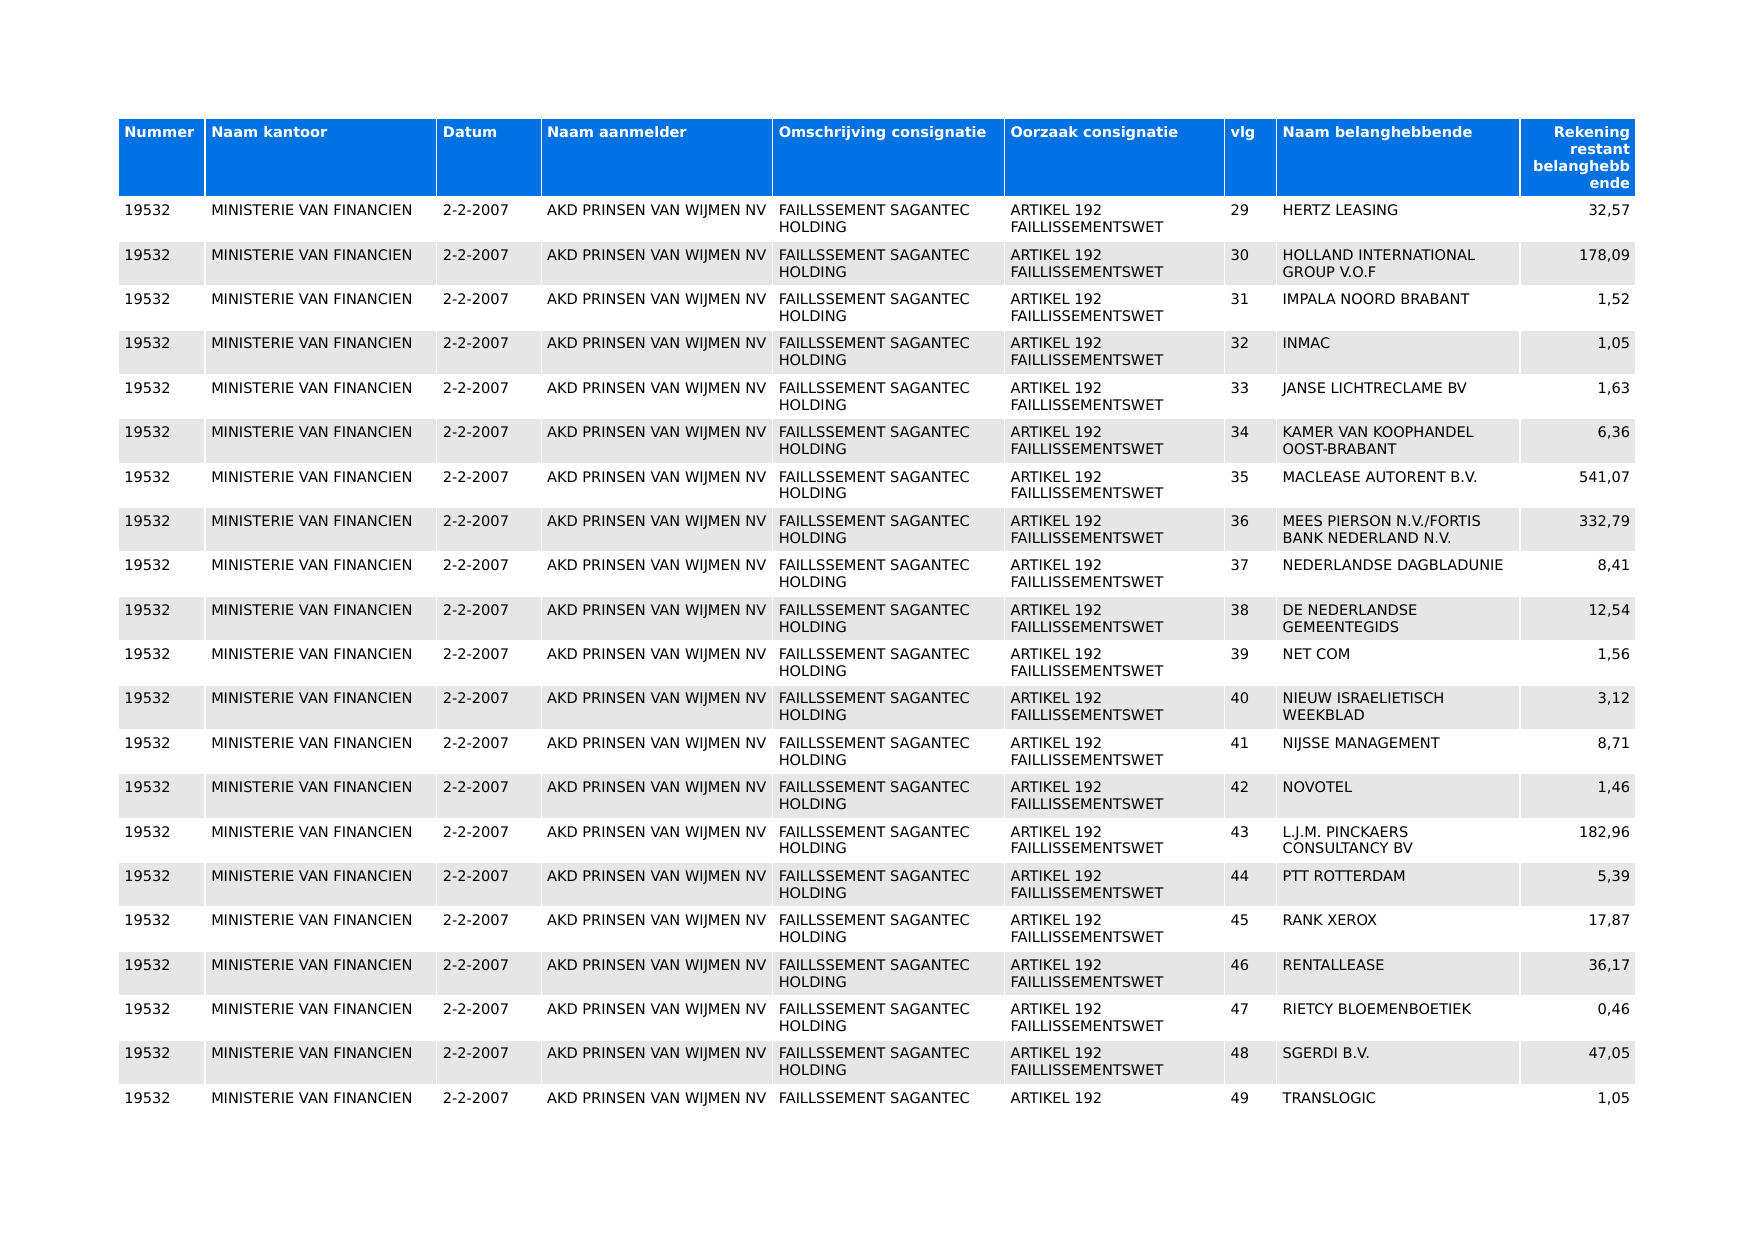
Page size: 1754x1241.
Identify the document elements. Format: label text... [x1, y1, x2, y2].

table_cell 1,05 [1521, 331, 1635, 374]
table_cell 19532 [119, 198, 204, 241]
table_cell ARTIKEL 192 FAILLISSEMENTSWET [1005, 375, 1224, 418]
table_header Oorzaak consignatie [1005, 119, 1224, 196]
table_cell 19532 [119, 952, 204, 995]
table_cell FAILLSSEMENT SAGANTEC [773, 1085, 1004, 1111]
table_cell INMAC [1277, 331, 1519, 374]
table_cell FAILLSSEMENT SAGANTEC HOLDING [773, 686, 1004, 729]
table_cell ARTIKEL 192 FAILLISSEMENTSWET [1005, 553, 1224, 596]
table_header Omschrijving consignatie [773, 119, 1004, 196]
table_cell ARTIKEL 192 FAILLISSEMENTSWET [1005, 242, 1224, 285]
table_cell MINISTERIE VAN FINANCIEN [206, 730, 436, 773]
table_cell 31 [1225, 286, 1276, 329]
table_cell 2-2-2007 [437, 331, 541, 374]
table_cell FAILLSSEMENT SAGANTEC HOLDING [773, 1041, 1004, 1084]
table_cell AKD PRINSEN VAN WIJMEN NV [542, 242, 772, 285]
table_cell 47,05 [1521, 1041, 1635, 1084]
table_cell FAILLSSEMENT SAGANTEC HOLDING [773, 331, 1004, 374]
table_cell 19532 [119, 419, 204, 463]
table_cell AKD PRINSEN VAN WIJMEN NV [542, 331, 772, 374]
table_cell FAILLSSEMENT SAGANTEC HOLDING [773, 952, 1004, 995]
table_cell AKD PRINSEN VAN WIJMEN NV [542, 774, 772, 818]
table_cell 2-2-2007 [437, 464, 541, 507]
table_cell 19532 [119, 730, 204, 773]
table_cell 3,12 [1521, 686, 1635, 729]
table_cell ARTIKEL 192 FAILLISSEMENTSWET [1005, 464, 1224, 507]
table_cell 1,05 [1521, 1085, 1635, 1111]
table_cell FAILLSSEMENT SAGANTEC HOLDING [773, 419, 1004, 463]
table_cell ARTIKEL 192 FAILLISSEMENTSWET [1005, 730, 1224, 773]
table_cell ARTIKEL 192 FAILLISSEMENTSWET [1005, 597, 1224, 640]
table_cell MINISTERIE VAN FINANCIEN [206, 464, 436, 507]
table_cell JANSE LICHTRECLAME BV [1277, 375, 1519, 418]
table_cell 19532 [119, 597, 204, 640]
table_cell 45 [1225, 908, 1276, 951]
table_cell 6,36 [1521, 419, 1635, 463]
table_cell MACLEASE AUTORENT B.V. [1277, 464, 1519, 507]
table_cell RENTALLEASE [1277, 952, 1519, 995]
table_cell FAILLSSEMENT SAGANTEC HOLDING [773, 286, 1004, 329]
table_cell MINISTERIE VAN FINANCIEN [206, 198, 436, 241]
table_cell ARTIKEL 192 [1005, 1085, 1224, 1111]
table_cell MINISTERIE VAN FINANCIEN [206, 686, 436, 729]
table_cell HERTZ LEASING [1277, 198, 1519, 241]
table_cell 19532 [119, 774, 204, 818]
table_cell 178,09 [1521, 242, 1635, 285]
table_cell MINISTERIE VAN FINANCIEN [206, 641, 436, 684]
table_cell 19532 [119, 508, 204, 551]
table_cell 19532 [119, 641, 204, 684]
table_cell ARTIKEL 192 FAILLISSEMENTSWET [1005, 819, 1224, 862]
table_cell AKD PRINSEN VAN WIJMEN NV [542, 1041, 772, 1084]
table_cell AKD PRINSEN VAN WIJMEN NV [542, 952, 772, 995]
table_cell 32,57 [1521, 198, 1635, 241]
table_cell 49 [1225, 1085, 1276, 1111]
table_cell TRANSLOGIC [1277, 1085, 1519, 1111]
table_cell ARTIKEL 192 FAILLISSEMENTSWET [1005, 863, 1224, 906]
table_cell FAILLSSEMENT SAGANTEC HOLDING [773, 774, 1004, 818]
table_cell 19532 [119, 996, 204, 1039]
table_header Nummer [119, 119, 204, 196]
table_cell NET COM [1277, 641, 1519, 684]
table_cell 42 [1225, 774, 1276, 818]
table_cell KAMER VAN KOOPHANDEL OOST-BRABANT [1277, 419, 1519, 463]
table_cell ARTIKEL 192 FAILLISSEMENTSWET [1005, 641, 1224, 684]
table_cell FAILLSSEMENT SAGANTEC HOLDING [773, 553, 1004, 596]
table_cell DE NEDERLANDSE GEMEENTEGIDS [1277, 597, 1519, 640]
table_cell 43 [1225, 819, 1276, 862]
table_cell FAILLSSEMENT SAGANTEC HOLDING [773, 198, 1004, 241]
table_cell FAILLSSEMENT SAGANTEC HOLDING [773, 641, 1004, 684]
table_cell 19532 [119, 242, 204, 285]
table_cell 8,41 [1521, 553, 1635, 596]
table_cell 2-2-2007 [437, 553, 541, 596]
table_header Naam kantoor [206, 119, 436, 196]
table_cell 47 [1225, 996, 1276, 1039]
table_cell 2-2-2007 [437, 375, 541, 418]
table_cell AKD PRINSEN VAN WIJMEN NV [542, 464, 772, 507]
table_cell FAILLSSEMENT SAGANTEC HOLDING [773, 908, 1004, 951]
table_cell 17,87 [1521, 908, 1635, 951]
table_cell NEDERLANDSE DAGBLADUNIE [1277, 553, 1519, 596]
table_cell 19532 [119, 908, 204, 951]
table_cell AKD PRINSEN VAN WIJMEN NV [542, 419, 772, 463]
table_cell 40 [1225, 686, 1276, 729]
table_cell 19532 [119, 331, 204, 374]
table_header Naam belanghebbende [1277, 119, 1519, 196]
table_cell AKD PRINSEN VAN WIJMEN NV [542, 375, 772, 418]
table_cell 2-2-2007 [437, 908, 541, 951]
table_cell NOVOTEL [1277, 774, 1519, 818]
table_cell 30 [1225, 242, 1276, 285]
table_cell PTT ROTTERDAM [1277, 863, 1519, 906]
table_cell 19532 [119, 464, 204, 507]
table_cell 36,17 [1521, 952, 1635, 995]
table_cell 19532 [119, 686, 204, 729]
table_cell AKD PRINSEN VAN WIJMEN NV [542, 198, 772, 241]
table_cell 2-2-2007 [437, 952, 541, 995]
table_cell MINISTERIE VAN FINANCIEN [206, 508, 436, 551]
table_cell 48 [1225, 1041, 1276, 1084]
table_cell 2-2-2007 [437, 286, 541, 329]
table_cell ARTIKEL 192 FAILLISSEMENTSWET [1005, 952, 1224, 995]
table_cell 29 [1225, 198, 1276, 241]
table_cell MINISTERIE VAN FINANCIEN [206, 286, 436, 329]
table_cell ARTIKEL 192 FAILLISSEMENTSWET [1005, 508, 1224, 551]
table_cell 1,63 [1521, 375, 1635, 418]
table_cell 19532 [119, 375, 204, 418]
table_cell 19532 [119, 286, 204, 329]
table_cell ARTIKEL 192 FAILLISSEMENTSWET [1005, 286, 1224, 329]
table_cell 2-2-2007 [437, 508, 541, 551]
table_cell MINISTERIE VAN FINANCIEN [206, 553, 436, 596]
table_cell AKD PRINSEN VAN WIJMEN NV [542, 508, 772, 551]
table_cell 541,07 [1521, 464, 1635, 507]
table_cell FAILLSSEMENT SAGANTEC HOLDING [773, 597, 1004, 640]
table_cell AKD PRINSEN VAN WIJMEN NV [542, 686, 772, 729]
table_cell ARTIKEL 192 FAILLISSEMENTSWET [1005, 1041, 1224, 1084]
table_cell 5,39 [1521, 863, 1635, 906]
table_header Naam aanmelder [542, 119, 772, 196]
table_cell 1,46 [1521, 774, 1635, 818]
table_cell 2-2-2007 [437, 819, 541, 862]
table_cell FAILLSSEMENT SAGANTEC HOLDING [773, 464, 1004, 507]
table_cell MINISTERIE VAN FINANCIEN [206, 419, 436, 463]
table_cell AKD PRINSEN VAN WIJMEN NV [542, 908, 772, 951]
table_cell 44 [1225, 863, 1276, 906]
table_cell MINISTERIE VAN FINANCIEN [206, 242, 436, 285]
table_cell 19532 [119, 863, 204, 906]
table_cell FAILLSSEMENT SAGANTEC HOLDING [773, 863, 1004, 906]
table_cell IMPALA NOORD BRABANT [1277, 286, 1519, 329]
table_cell 8,71 [1521, 730, 1635, 773]
table_cell NIJSSE MANAGEMENT [1277, 730, 1519, 773]
table_cell FAILLSSEMENT SAGANTEC HOLDING [773, 508, 1004, 551]
table_cell ARTIKEL 192 FAILLISSEMENTSWET [1005, 996, 1224, 1039]
table_cell 332,79 [1521, 508, 1635, 551]
table_cell MINISTERIE VAN FINANCIEN [206, 331, 436, 374]
table_cell NIEUW ISRAELIETISCH WEEKBLAD [1277, 686, 1519, 729]
table_cell 2-2-2007 [437, 730, 541, 773]
table_cell AKD PRINSEN VAN WIJMEN NV [542, 996, 772, 1039]
table_cell 12,54 [1521, 597, 1635, 640]
table_cell 2-2-2007 [437, 641, 541, 684]
table_cell AKD PRINSEN VAN WIJMEN NV [542, 819, 772, 862]
table_cell RANK XEROX [1277, 908, 1519, 951]
table_cell MINISTERIE VAN FINANCIEN [206, 597, 436, 640]
table_cell MINISTERIE VAN FINANCIEN [206, 774, 436, 818]
table_cell AKD PRINSEN VAN WIJMEN NV [542, 1085, 772, 1111]
table_cell 2-2-2007 [437, 198, 541, 241]
table_cell AKD PRINSEN VAN WIJMEN NV [542, 286, 772, 329]
table_cell ARTIKEL 192 FAILLISSEMENTSWET [1005, 198, 1224, 241]
table_cell L.J.M. PINCKAERS CONSULTANCY BV [1277, 819, 1519, 862]
table_cell 2-2-2007 [437, 686, 541, 729]
table_cell MINISTERIE VAN FINANCIEN [206, 863, 436, 906]
table_header vlg [1225, 119, 1276, 196]
table_header Rekening restant belanghebbende [1521, 119, 1635, 196]
table_cell AKD PRINSEN VAN WIJMEN NV [542, 597, 772, 640]
table_cell ARTIKEL 192 FAILLISSEMENTSWET [1005, 331, 1224, 374]
table_cell 19532 [119, 1041, 204, 1084]
table_cell MINISTERIE VAN FINANCIEN [206, 952, 436, 995]
table_cell 35 [1225, 464, 1276, 507]
table_cell AKD PRINSEN VAN WIJMEN NV [542, 641, 772, 684]
table_cell RIETCY BLOEMENBOETIEK [1277, 996, 1519, 1039]
table_cell 19532 [119, 1085, 204, 1111]
table_header Datum [437, 119, 541, 196]
table_cell 32 [1225, 331, 1276, 374]
table_cell MINISTERIE VAN FINANCIEN [206, 1041, 436, 1084]
table_cell 1,52 [1521, 286, 1635, 329]
table_cell 2-2-2007 [437, 242, 541, 285]
table_cell FAILLSSEMENT SAGANTEC HOLDING [773, 819, 1004, 862]
table_cell MINISTERIE VAN FINANCIEN [206, 996, 436, 1039]
table_cell 19532 [119, 553, 204, 596]
table_cell ARTIKEL 192 FAILLISSEMENTSWET [1005, 908, 1224, 951]
table_cell ARTIKEL 192 FAILLISSEMENTSWET [1005, 774, 1224, 818]
table_cell 19532 [119, 819, 204, 862]
table_cell FAILLSSEMENT SAGANTEC HOLDING [773, 242, 1004, 285]
table_cell 2-2-2007 [437, 419, 541, 463]
table_cell AKD PRINSEN VAN WIJMEN NV [542, 730, 772, 773]
table_cell FAILLSSEMENT SAGANTEC HOLDING [773, 996, 1004, 1039]
table_cell MINISTERIE VAN FINANCIEN [206, 819, 436, 862]
table_cell MEES PIERSON N.V./FORTIS BANK NEDERLAND N.V. [1277, 508, 1519, 551]
table_cell 2-2-2007 [437, 863, 541, 906]
table_cell FAILLSSEMENT SAGANTEC HOLDING [773, 730, 1004, 773]
table_cell 2-2-2007 [437, 1041, 541, 1084]
table_cell 34 [1225, 419, 1276, 463]
table_cell 39 [1225, 641, 1276, 684]
table_cell AKD PRINSEN VAN WIJMEN NV [542, 863, 772, 906]
table_cell 37 [1225, 553, 1276, 596]
table_cell ARTIKEL 192 FAILLISSEMENTSWET [1005, 419, 1224, 463]
table_cell 1,56 [1521, 641, 1635, 684]
table_cell 0,46 [1521, 996, 1635, 1039]
table_cell MINISTERIE VAN FINANCIEN [206, 375, 436, 418]
table_cell 2-2-2007 [437, 774, 541, 818]
table_cell 38 [1225, 597, 1276, 640]
table_cell MINISTERIE VAN FINANCIEN [206, 908, 436, 951]
table_cell HOLLAND INTERNATIONAL GROUP V.O.F [1277, 242, 1519, 285]
table_cell MINISTERIE VAN FINANCIEN [206, 1085, 436, 1111]
table_cell 182,96 [1521, 819, 1635, 862]
table_cell 33 [1225, 375, 1276, 418]
table_cell 2-2-2007 [437, 1085, 541, 1111]
table_cell 46 [1225, 952, 1276, 995]
table_cell FAILLSSEMENT SAGANTEC HOLDING [773, 375, 1004, 418]
table_cell 36 [1225, 508, 1276, 551]
table_cell 41 [1225, 730, 1276, 773]
table_cell AKD PRINSEN VAN WIJMEN NV [542, 553, 772, 596]
table_cell 2-2-2007 [437, 597, 541, 640]
table_cell 2-2-2007 [437, 996, 541, 1039]
table_cell SGERDI B.V. [1277, 1041, 1519, 1084]
table_cell ARTIKEL 192 FAILLISSEMENTSWET [1005, 686, 1224, 729]
